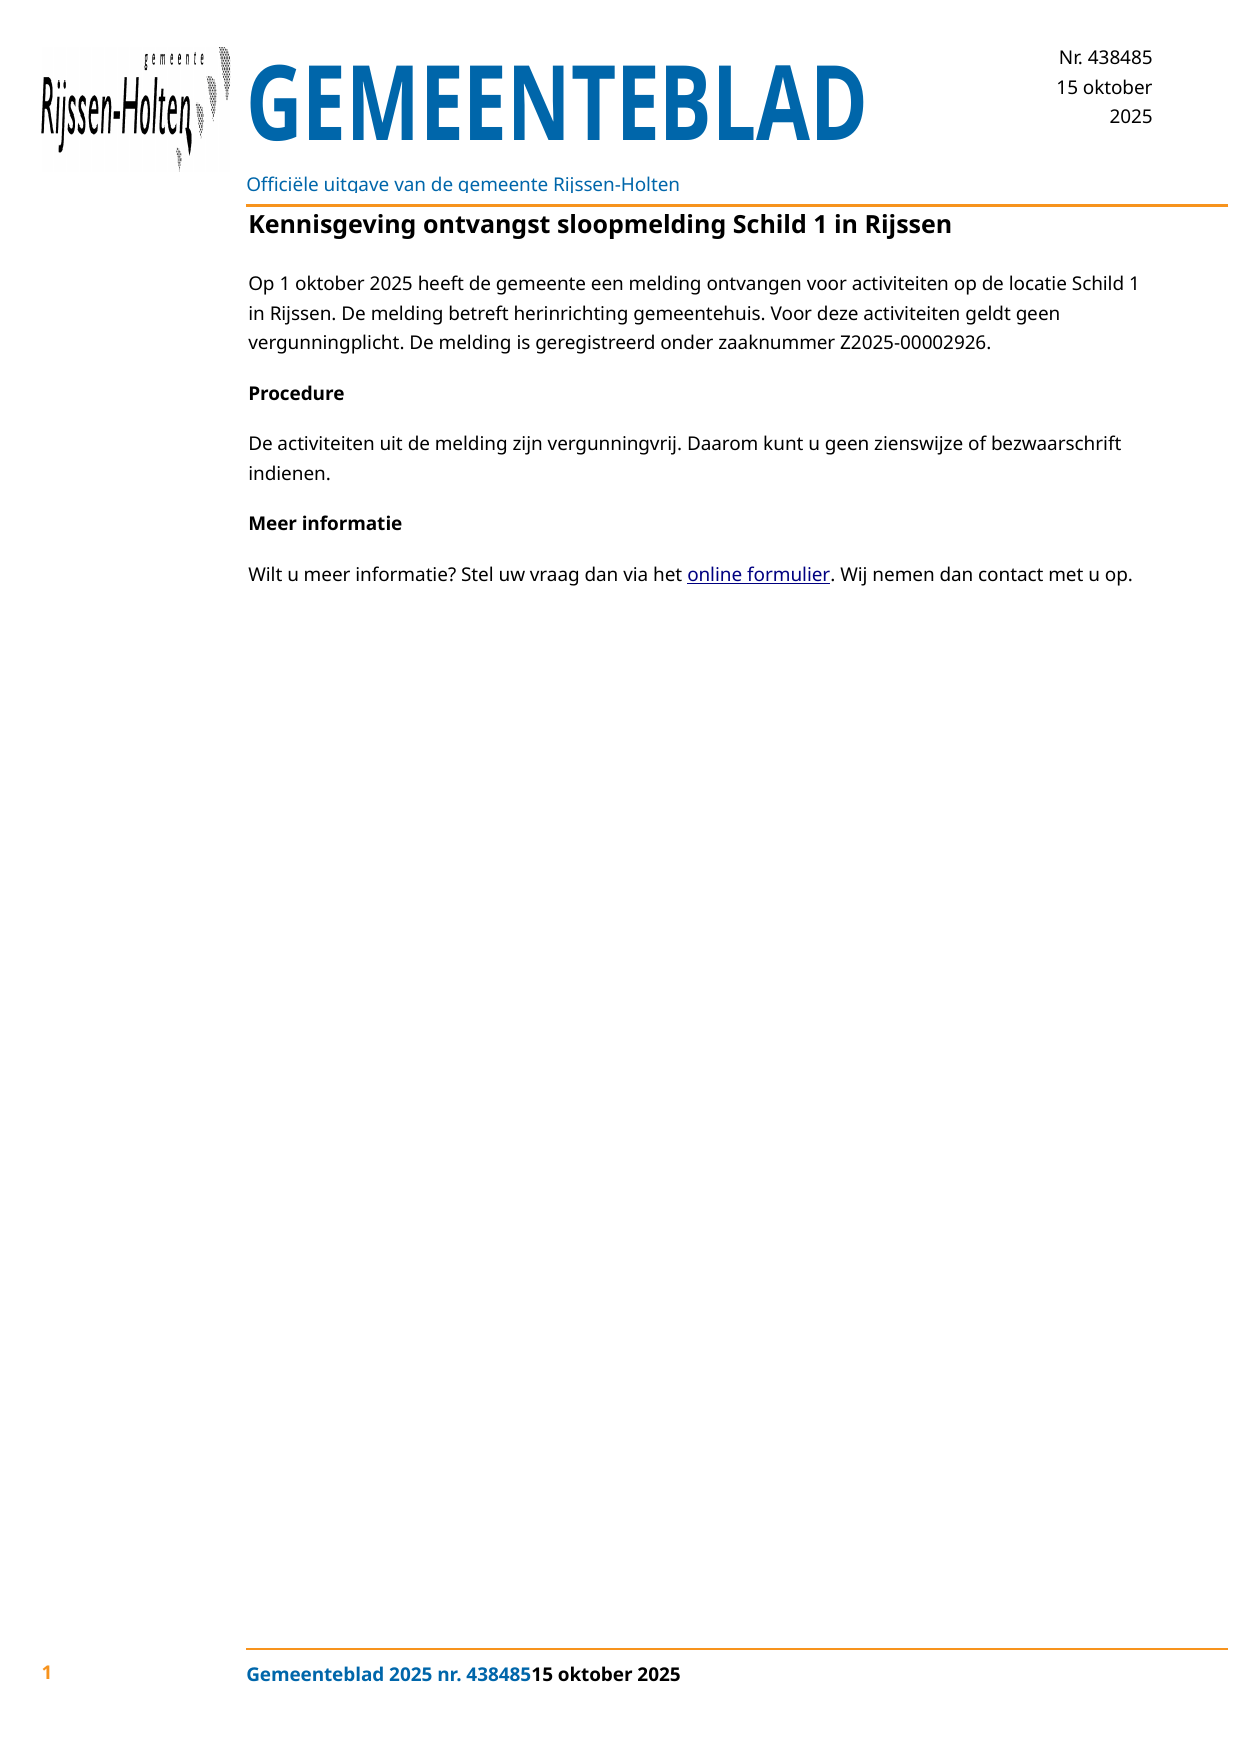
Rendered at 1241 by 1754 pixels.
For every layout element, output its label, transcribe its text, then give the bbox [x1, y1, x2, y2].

text Wilt u meer informatie? Stel uw vraag dan via het online formulier. Wij nemen dan contact met u op. [248, 561, 1152, 586]
text Meer informatie [248, 510, 1152, 536]
picture [41, 47, 231, 172]
text De activiteiten uit de melding zijn vergunningvrij. Daarom kunt u geen zienswijze of bezwaarschrift indienen. [248, 430, 1152, 486]
text Procedure [248, 380, 1152, 406]
text Kennisgeving ontvangst sloopmelding Schild 1 in Rijssen [248, 207, 1152, 241]
text Op 1 oktober 2025 heeft de gemeente een melding ontvangen voor activiteiten op de locatie Schild 1 in Rijssen. De melding betreft herinrichting gemeentehuis. Voor deze activiteiten geldt geen vergunningplicht. De melding is geregistreerd onder zaaknummer Z2025-00002926. [248, 270, 1152, 355]
